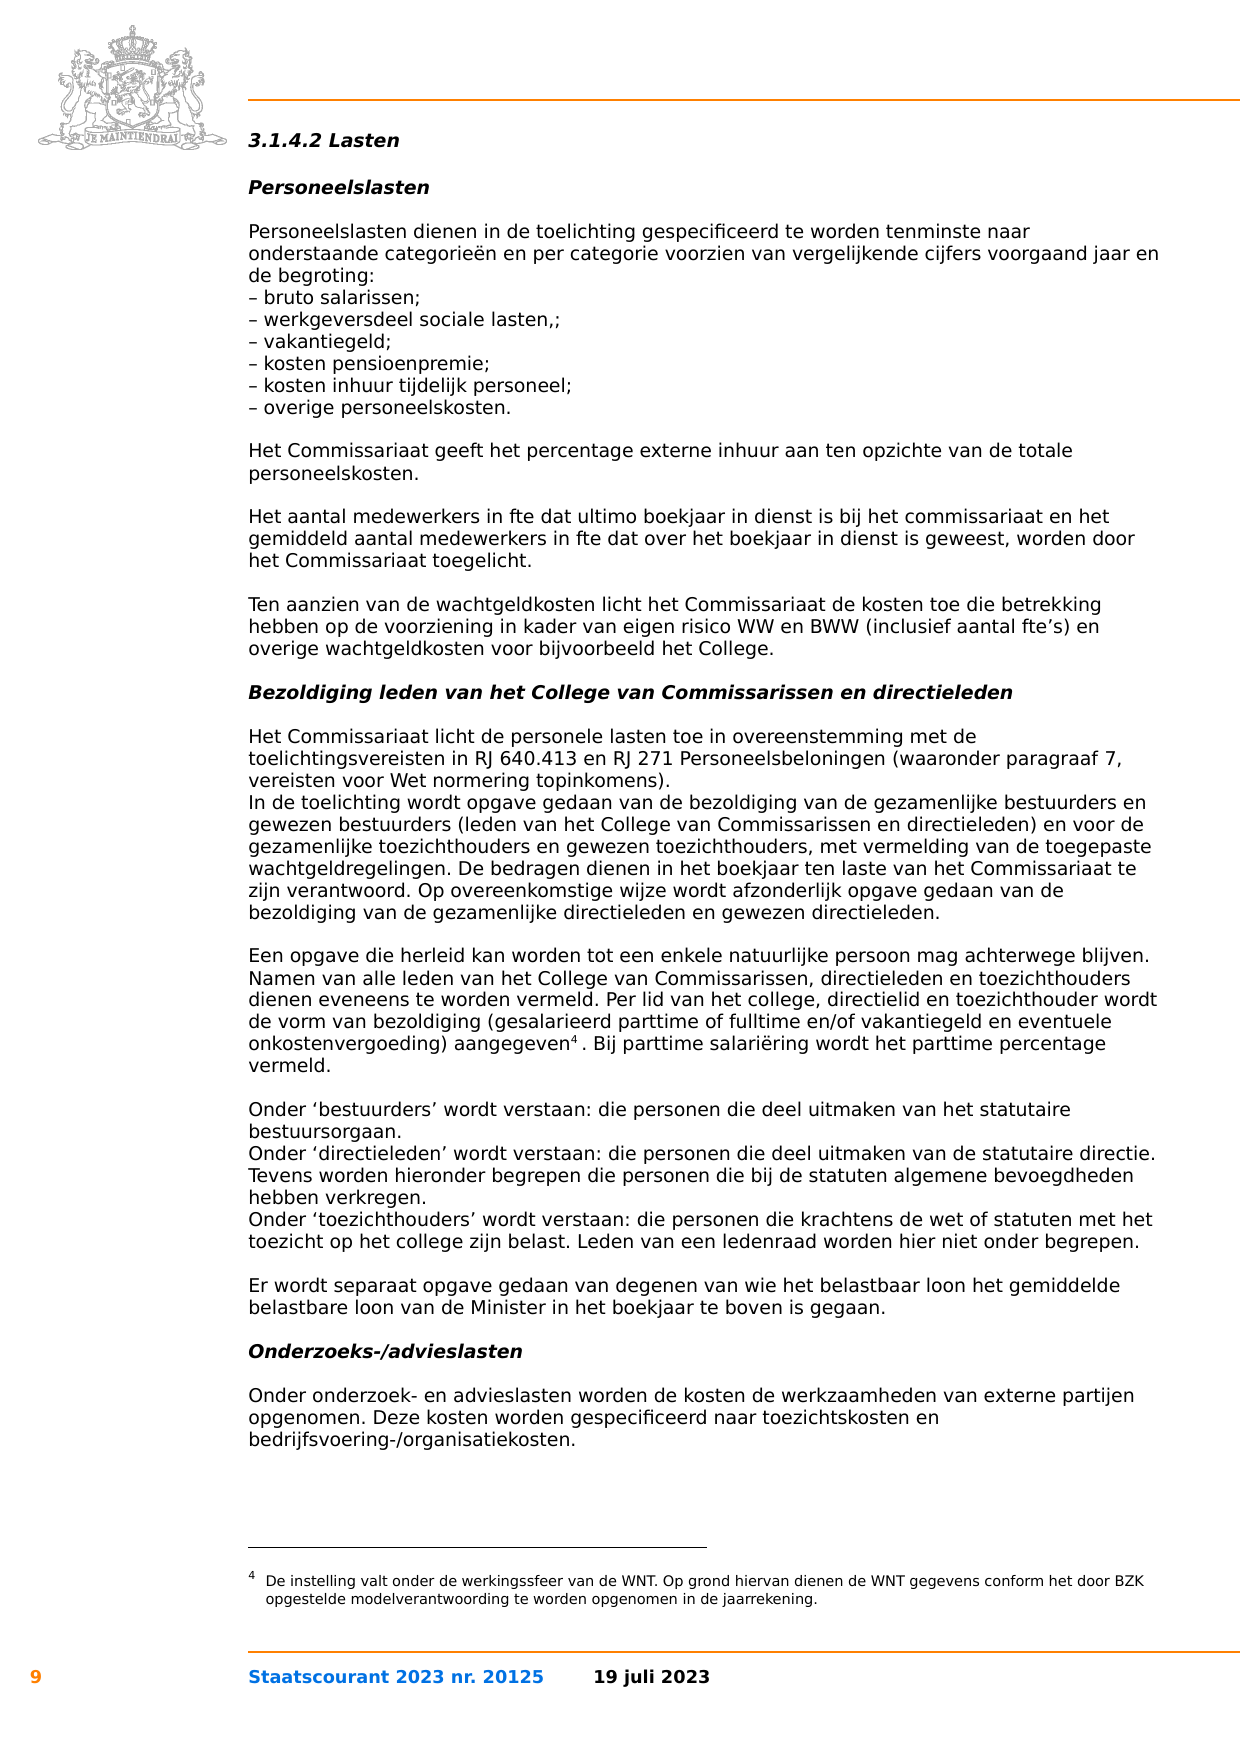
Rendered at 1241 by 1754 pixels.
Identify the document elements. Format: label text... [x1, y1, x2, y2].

text Het Commissariaat licht de personele lasten toe in overeenstemming met de toelichtingsvereisten in RJ 640.413 en RJ 271 Personeelsbeloningen (waaronder paragraaf 7, vereisten voor Wet normering topinkomens). [248, 726, 1163, 792]
text In de toelichting wordt opgave gedaan van de bezoldiging van de gezamenlijke bestuurders en gewezen bestuurders (leden van het College van Commissarissen en directieleden) en voor de gezamenlijke toezichthouders en gewezen toezichthouders, met vermelding van de toegepaste wachtgeldregelingen. De bedragen dienen in het boekjaar ten laste van het Commissariaat te zijn verantwoord. Op overeenkomstige wijze wordt afzonderlijk opgave gedaan van de bezoldiging van de gezamenlijke directieleden en gewezen directieleden. [248, 792, 1163, 923]
text Onder ‘toezichthouders’ wordt verstaan: die personen die krachtens de wet of statuten met het toezicht op het college zijn belast. Leden van een ledenraad worden hier niet onder begrepen. [248, 1209, 1163, 1253]
text Onder ‘bestuurders’ wordt verstaan: die personen die deel uitmaken van het statutaire bestuursorgaan. [248, 1099, 1163, 1143]
text Ten aanzien van de wachtgeldkosten licht het Commissariaat de kosten toe die betrekking hebben op de voorziening in kader van eigen risico WW en BWW (inclusief aantal fte’s) en overige wachtgeldkosten voor bijvoorbeeld het College. [248, 594, 1163, 660]
subtitle Bezoldiging leden van het College van Commissarissen en directieleden [248, 682, 1163, 704]
text Onder ‘directieleden’ wordt verstaan: die personen die deel uitmaken van de statutaire directie. Tevens worden hieronder begrepen die personen die bij de statuten algemene bevoegdheden hebben verkregen. [248, 1143, 1163, 1209]
text Onder onderzoek- en advieslasten worden de kosten de werkzaamheden van externe partijen opgenomen. Deze kosten worden gespecificeerd naar toezichtskosten en bedrijfsvoering-/organisatiekosten. [248, 1384, 1163, 1451]
text Het Commissariaat geeft het percentage externe inhuur aan ten opzichte van de totale personeelskosten. [248, 440, 1163, 484]
text – werkgeversdeel sociale lasten,; [248, 309, 1163, 331]
text Namen van alle leden van het College van Commissarissen, directieleden en toezichthouders dienen eveneens te worden vermeld. Per lid van het college, directielid en toezichthouder wordt de vorm van bezoldiging (gesalarieerd parttime of fulltime en/of vakantiegeld en eventuele onkostenvergoeding) aangegeven. Bij parttime salariëring wordt het parttime percentage vermeld. [248, 967, 1163, 1077]
subtitle 3.1.4.2 Lasten [248, 130, 1163, 152]
text – kosten inhuur tijdelijk personeel; [248, 374, 1163, 397]
text – overige personeelskosten. [248, 397, 1163, 418]
text Personeelslasten dienen in de toelichting gespecificeerd te worden tenminste naar onderstaande categorieën en per categorie voorzien van vergelijkende cijfers voorgaand jaar en de begroting: [248, 221, 1163, 287]
text – vakantiegeld; [248, 331, 1163, 353]
picture [38, 25, 227, 150]
text Het aantal medewerkers in fte dat ultimo boekjaar in dienst is bij het commissariaat en het gemiddeld aantal medewerkers in fte dat over het boekjaar in dienst is geweest, worden door het Commissariaat toegelicht. [248, 506, 1163, 572]
text De instelling valt onder de werkingssfeer van de WNT. Op grond hiervan dienen de WNT gegevens conform het door BZK opgestelde modelverantwoording te worden opgenomen in de jaarrekening. [248, 1569, 1163, 1608]
text Er wordt separaat opgave gedaan van degenen van wie het belastbaar loon het gemiddelde belastbare loon van de Minister in het boekjaar te boven is gegaan. [248, 1275, 1163, 1319]
subtitle Personeelslasten [248, 177, 1163, 199]
text – kosten pensioenpremie; [248, 353, 1163, 374]
text Een opgave die herleid kan worden tot een enkele natuurlijke persoon mag achterwege blijven. [248, 945, 1163, 967]
text – bruto salarissen; [248, 287, 1163, 309]
subtitle Onderzoeks-/advieslasten [248, 1341, 1163, 1363]
